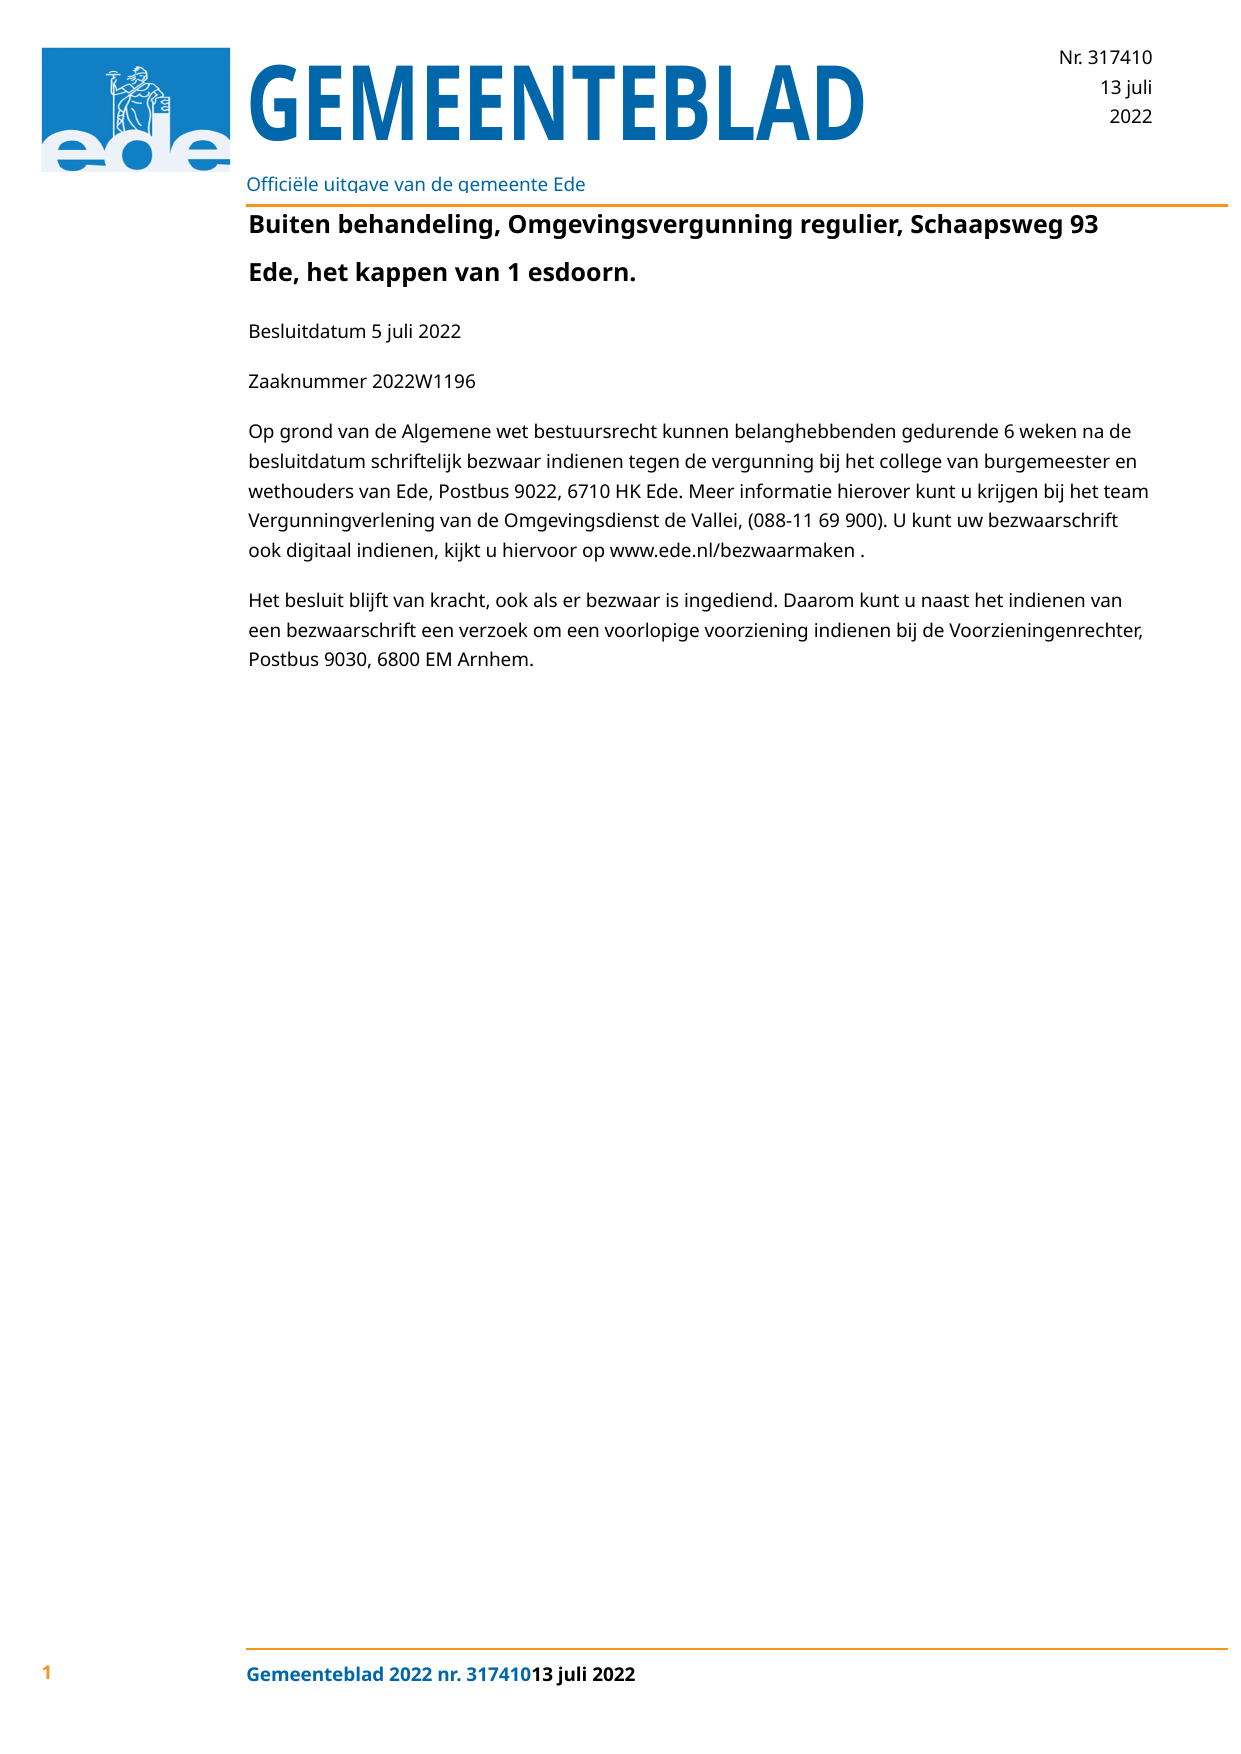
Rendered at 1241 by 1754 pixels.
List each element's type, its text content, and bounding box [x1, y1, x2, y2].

text Besluitdatum 5 juli 2022 [248, 318, 1152, 344]
text Op grond van de Algemene wet bestuursrecht kunnen belanghebbenden gedurende 6 weken na de besluitdatum schriftelijk bezwaar indienen tegen de vergunning bij het college van burgemeester en wethouders van Ede, Postbus 9022, 6710 HK Ede. Meer informatie hierover kunt u krijgen bij het team Vergunningverlening van de Omgevingsdienst de Vallei, (088-11 69 900). U kunt uw bezwaarschrift ook digitaal indienen, kijkt u hiervoor op www.ede.nl/bezwaarmaken . [248, 419, 1152, 563]
picture [41, 47, 231, 172]
text Buiten behandeling, Omgevingsvergunning regulier, Schaapsweg 93 Ede, het kappen van 1 esdoorn. [248, 207, 1152, 288]
text Zaaknummer 2022W1196 [248, 368, 1152, 394]
text Het besluit blijft van kracht, ook als er bezwaar is ingediend. Daarom kunt u naast het indienen van een bezwaarschrift een verzoek om een voorlopige voorziening indienen bij de Voorzieningenrechter, Postbus 9030, 6800 EM Arnhem. [248, 587, 1152, 672]
